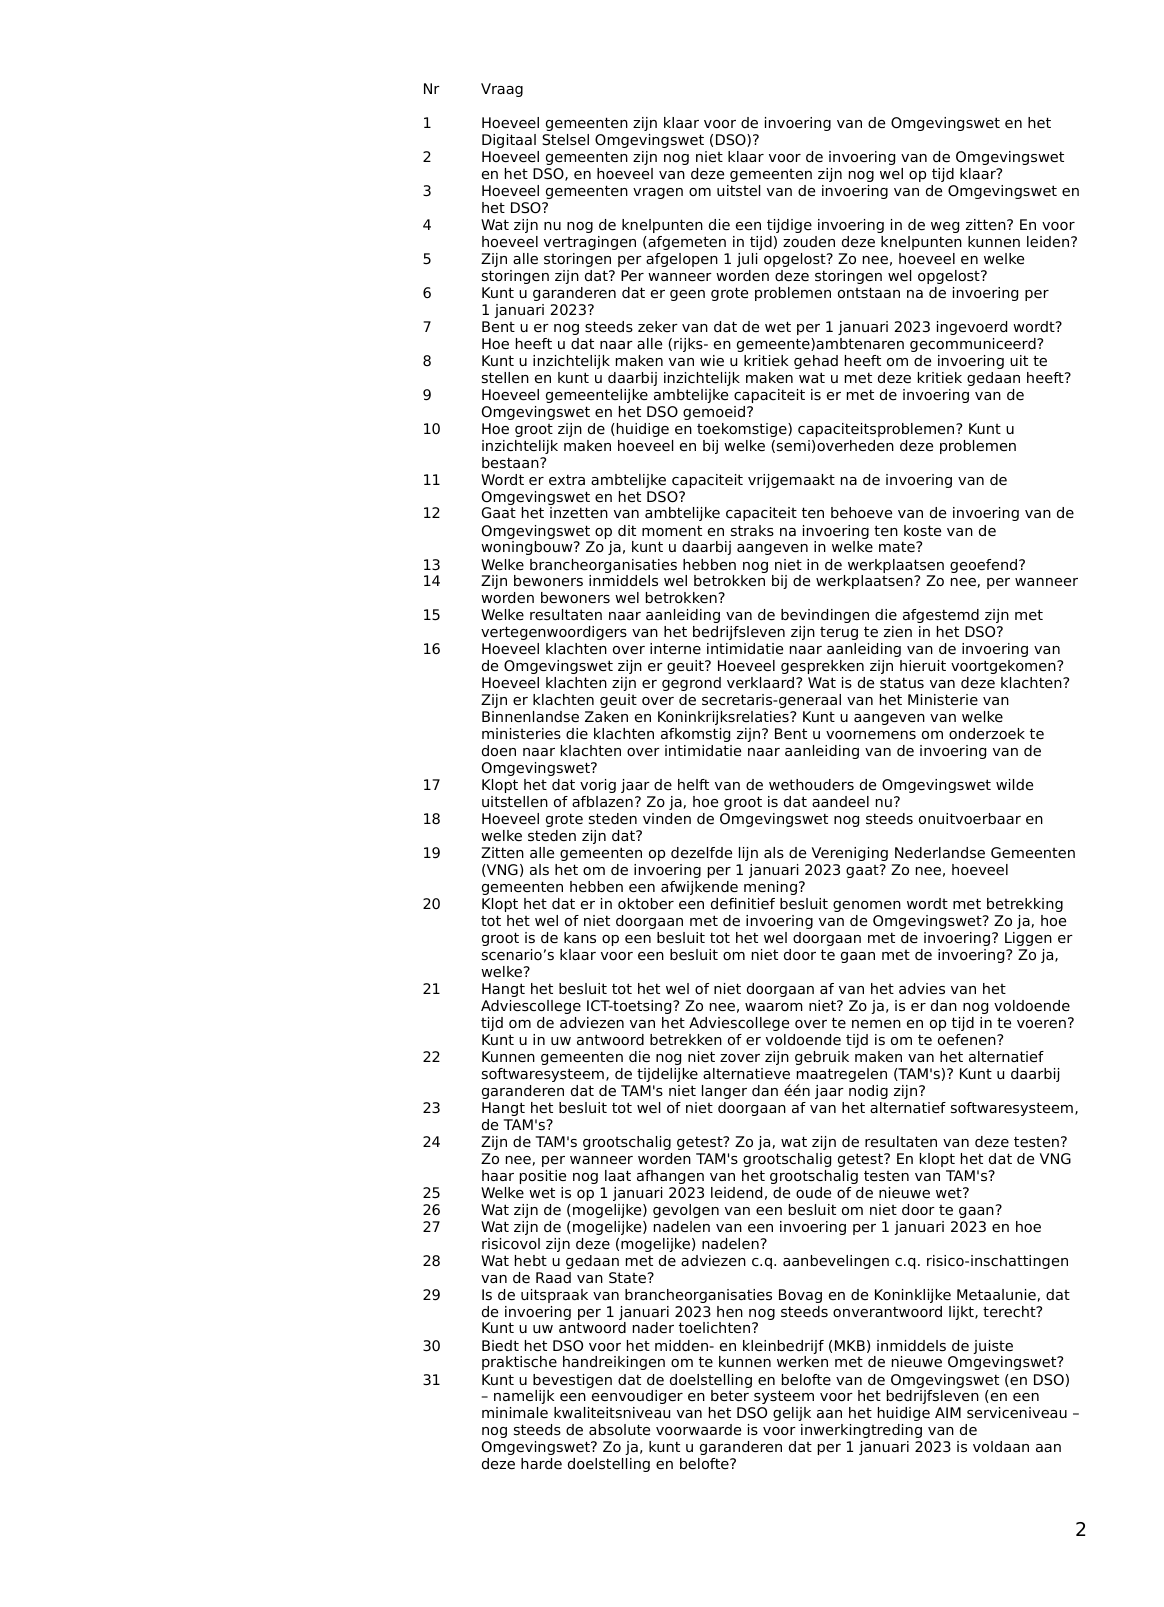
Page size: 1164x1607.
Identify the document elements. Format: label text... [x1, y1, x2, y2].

table_cell 17 [422, 777, 475, 811]
table_cell Hoeveel gemeenten zijn nog niet klaar voor de invoering van de Omgevingswet en het DSO, en hoeveel van deze gemeenten zijn nog wel op tijd klaar? [475, 149, 1087, 183]
table_cell 11 [422, 471, 475, 505]
table_cell Hoeveel gemeenten vragen om uitstel van de invoering van de Omgevingswet en het DSO? [475, 183, 1087, 217]
table_cell 2 [422, 149, 475, 183]
table_cell Wat zijn nu nog de knelpunten die een tijdige invoering in de weg zitten? En voor hoeveel vertragingen (afgemeten in tijd) zouden deze knelpunten kunnen leiden? [475, 217, 1087, 251]
table_cell 1 [422, 115, 475, 149]
table_cell 29 [422, 1286, 475, 1337]
table_cell 27 [422, 1219, 475, 1252]
table_cell 14 [422, 573, 475, 607]
table_cell [475, 98, 1087, 115]
table_cell 18 [422, 811, 475, 845]
table_cell 23 [422, 1100, 475, 1134]
table_cell 3 [422, 183, 475, 217]
table_cell 20 [422, 896, 475, 981]
table_cell Welke wet is op 1 januari 2023 leidend, de oude of de nieuwe wet? [475, 1185, 1087, 1202]
table_cell Zijn alle storingen per afgelopen 1 juli opgelost? Zo nee, hoeveel en welke storingen zijn dat? Per wanneer worden deze storingen wel opgelost? [475, 251, 1087, 285]
table_cell 19 [422, 845, 475, 896]
table_cell Hangt het besluit tot het wel of niet doorgaan af van het advies van het Adviescollege ICT-toetsing? Zo nee, waarom niet? Zo ja, is er dan nog voldoende tijd om de adviezen van het Adviescollege over te nemen en op tijd in te voeren? Kunt u in uw antwoord betrekken of er voldoende tijd is om te oefenen? [475, 981, 1087, 1049]
table_cell Klopt het dat vorig jaar de helft van de wethouders de Omgevingswet wilde uitstellen of afblazen? Zo ja, hoe groot is dat aandeel nu? [475, 777, 1087, 811]
table_cell Hoeveel gemeenten zijn klaar voor de invoering van de Omgevingswet en het Digitaal Stelsel Omgevingswet (DSO)? [475, 115, 1087, 149]
table_cell 9 [422, 387, 475, 421]
table_cell 25 [422, 1185, 475, 1202]
table_cell Wat zijn de (mogelijke) gevolgen van een besluit om niet door te gaan? [475, 1202, 1087, 1218]
table_cell Kunt u garanderen dat er geen grote problemen ontstaan na de invoering per 1 januari 2023? [475, 285, 1087, 319]
table_cell 13 [422, 556, 475, 573]
table_cell Hoeveel klachten over interne intimidatie naar aanleiding van de invoering van de Omgevingswet zijn er geuit? Hoeveel gesprekken zijn hieruit voortgekomen? Hoeveel klachten zijn er gegrond verklaard? Wat is de status van deze klachten? Zijn er klachten geuit over de secretaris-generaal van het Ministerie van Binnenlandse Zaken en Koninkrijksrelaties? Kunt u aangeven van welke ministeries die klachten afkomstig zijn? Bent u voornemens om onderzoek te doen naar klachten over intimidatie naar aanleiding van de invoering van de Omgevingswet? [475, 641, 1087, 777]
table_cell Zitten alle gemeenten op dezelfde lijn als de Vereniging Nederlandse Gemeenten (VNG) als het om de invoering per 1 januari 2023 gaat? Zo nee, hoeveel gemeenten hebben een afwijkende mening? [475, 845, 1087, 896]
table_cell Welke brancheorganisaties hebben nog niet in de werkplaatsen geoefend? [475, 556, 1087, 573]
table_cell Klopt het dat er in oktober een definitief besluit genomen wordt met betrekking tot het wel of niet doorgaan met de invoering van de Omgevingswet? Zo ja, hoe groot is de kans op een besluit tot het wel doorgaan met de invoering? Liggen er scenario’s klaar voor een besluit om niet door te gaan met de invoering? Zo ja, welke? [475, 896, 1087, 981]
table_cell Zijn bewoners inmiddels wel betrokken bij de werkplaatsen? Zo nee, per wanneer worden bewoners wel betrokken? [475, 573, 1087, 607]
table_cell 7 [422, 319, 475, 353]
table_cell Hangt het besluit tot wel of niet doorgaan af van het alternatief softwaresysteem, de TAM's? [475, 1100, 1087, 1134]
table_header Vraag [475, 81, 1087, 98]
table_cell Kunnen gemeenten die nog niet zover zijn gebruik maken van het alternatief softwaresysteem, de tijdelijke alternatieve maatregelen (TAM's)? Kunt u daarbij garanderen dat de TAM's niet langer dan één jaar nodig zijn? [475, 1049, 1087, 1100]
table_cell 5 [422, 251, 475, 285]
table_cell Biedt het DSO voor het midden- en kleinbedrijf (MKB) inmiddels de juiste praktische handreikingen om te kunnen werken met de nieuwe Omgevingswet? [475, 1338, 1087, 1371]
table_header Nr [422, 81, 475, 98]
table_cell Wordt er extra ambtelijke capaciteit vrijgemaakt na de invoering van de Omgevingswet en het DSO? [475, 471, 1087, 505]
table_cell 16 [422, 641, 475, 777]
table_cell Welke resultaten naar aanleiding van de bevindingen die afgestemd zijn met vertegenwoordigers van het bedrijfsleven zijn terug te zien in het DSO? [475, 607, 1087, 641]
table_cell [422, 98, 475, 115]
table_cell 31 [422, 1371, 475, 1473]
table_cell Hoeveel grote steden vinden de Omgevingswet nog steeds onuitvoerbaar en welke steden zijn dat? [475, 811, 1087, 845]
table_cell Bent u er nog steeds zeker van dat de wet per 1 januari 2023 ingevoerd wordt? Hoe heeft u dat naar alle (rijks- en gemeente)ambtenaren gecommuniceerd? [475, 319, 1087, 353]
table_cell Kunt u inzichtelijk maken van wie u kritiek gehad heeft om de invoering uit te stellen en kunt u daarbij inzichtelijk maken wat u met deze kritiek gedaan heeft? [475, 353, 1087, 387]
table_cell 4 [422, 217, 475, 251]
table_cell Hoe groot zijn de (huidige en toekomstige) capaciteitsproblemen? Kunt u inzichtelijk maken hoeveel en bij welke (semi)overheden deze problemen bestaan? [475, 421, 1087, 471]
table_cell 24 [422, 1134, 475, 1184]
table_cell 12 [422, 505, 475, 556]
table_cell 22 [422, 1049, 475, 1100]
table_cell 28 [422, 1253, 475, 1286]
table_cell Wat zijn de (mogelijke) nadelen van een invoering per 1 januari 2023 en hoe risicovol zijn deze (mogelijke) nadelen? [475, 1219, 1087, 1252]
table_cell Hoeveel gemeentelijke ambtelijke capaciteit is er met de invoering van de Omgevingswet en het DSO gemoeid? [475, 387, 1087, 421]
table_cell 30 [422, 1338, 475, 1371]
table_cell 8 [422, 353, 475, 387]
table_cell 6 [422, 285, 475, 319]
table_cell Is de uitspraak van brancheorganisaties Bovag en de Koninklijke Metaalunie, dat de invoering per 1 januari 2023 hen nog steeds onverantwoord lijkt, terecht? Kunt u uw antwoord nader toelichten? [475, 1286, 1087, 1337]
table_cell Gaat het inzetten van ambtelijke capaciteit ten behoeve van de invoering van de Omgevingswet op dit moment en straks na invoering ten koste van de woningbouw? Zo ja, kunt u daarbij aangeven in welke mate? [475, 505, 1087, 556]
table_cell Wat hebt u gedaan met de adviezen c.q. aanbevelingen c.q. risico-inschattingen van de Raad van State? [475, 1253, 1087, 1286]
table_cell Zijn de TAM's grootschalig getest? Zo ja, wat zijn de resultaten van deze testen? Zo nee, per wanneer worden TAM's grootschalig getest? En klopt het dat de VNG haar positie nog laat afhangen van het grootschalig testen van TAM's? [475, 1134, 1087, 1184]
table_cell 10 [422, 421, 475, 471]
table_cell 15 [422, 607, 475, 641]
table_cell Kunt u bevestigen dat de doelstelling en belofte van de Omgevingswet (en DSO) – namelijk een eenvoudiger en beter systeem voor het bedrijfsleven (en een minimale kwaliteitsniveau van het DSO gelijk aan het huidige AIM serviceniveau – nog steeds de absolute voorwaarde is voor inwerkingtreding van de Omgevingswet? Zo ja, kunt u garanderen dat per 1 januari 2023 is voldaan aan deze harde doelstelling en belofte? [475, 1371, 1087, 1473]
table_cell 26 [422, 1202, 475, 1218]
table_cell 21 [422, 981, 475, 1049]
